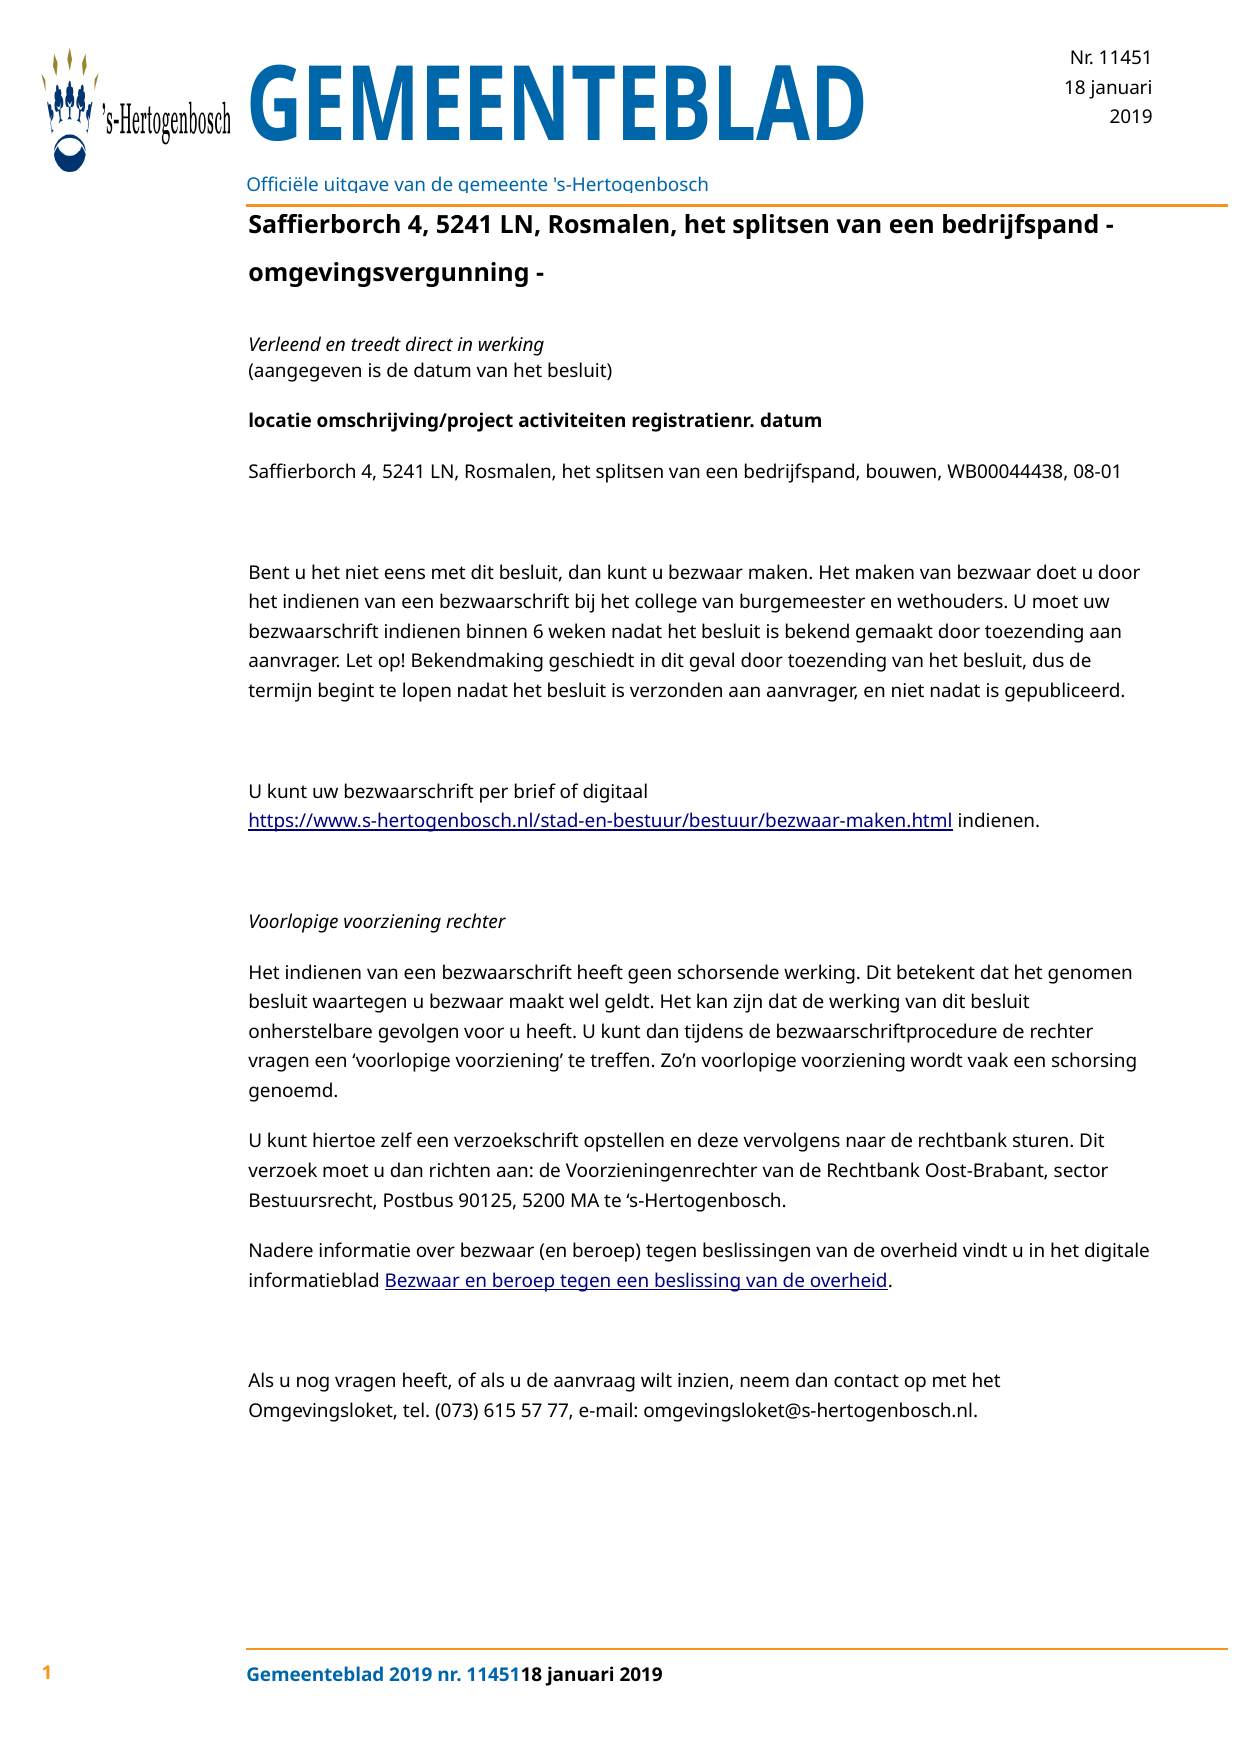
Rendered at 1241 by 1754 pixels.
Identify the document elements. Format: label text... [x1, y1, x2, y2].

text Voorlopige voorziening rechter [248, 908, 1152, 934]
text Nadere informatie over bezwaar (en beroep) tegen beslissingen van de overheid vindt u in het digitale informatieblad Bezwaar en beroep tegen een beslissing van de overheid. [248, 1237, 1152, 1292]
text Het indienen van een bezwaarschrift heeft geen schorsende werking. Dit betekent dat het genomen besluit waartegen u bezwaar maakt wel geldt. Het kan zijn dat de werking van dit besluit onherstelbare gevolgen voor u heeft. U kunt dan tijdens de bezwaarschriftprocedure de rechter vragen een ‘voorlopige voorziening’ te treffen. Zo’n voorlopige voorziening wordt vaak een schorsing genoemd. [248, 959, 1152, 1103]
text Verleend en treedt direct in werking [248, 331, 1152, 357]
text Als u nog vragen heeft, of als u de aanvraag wilt inzien, neem dan contact op met het Omgevingsloket, tel. (073) 615 57 77, e-mail: omgevingsloket@s-hertogenbosch.nl. [248, 1368, 1152, 1423]
text Saffierborch 4, 5241 LN, Rosmalen, het splitsen van een bedrijfspand, bouwen, WB00044438, 08-01 [248, 458, 1152, 484]
text U kunt hiertoe zelf een verzoekschrift opstellen en deze vervolgens naar de rechtbank sturen. Dit verzoek moet u dan richten aan: de Voorzieningenrechter van de Rechtbank Oost-Brabant, sector Bestuursrecht, Postbus 90125, 5200 MA te ‘s-Hertogenbosch. [248, 1128, 1152, 1212]
picture [41, 47, 231, 172]
text locatie omschrijving/project activiteiten registratienr. datum [248, 408, 1152, 433]
text Saffierborch 4, 5241 LN, Rosmalen, het splitsen van een bedrijfspand - omgevingsvergunning - [248, 207, 1152, 288]
text (aangegeven is de datum van het besluit) [248, 357, 1152, 383]
text U kunt uw bezwaarschrift per brief of digitaal https://www.s-hertogenbosch.nl/stad-en-bestuur/bestuur/bezwaar-maken.html indienen. [248, 778, 1152, 833]
text Bent u het niet eens met dit besluit, dan kunt u bezwaar maken. Het maken van bezwaar doet u door het indienen van een bezwaarschrift bij het college van burgemeester en wethouders. U moet uw bezwaarschrift indienen binnen 6 weken nadat het besluit is bekend gemaakt door toezending aan aanvrager. Let op! Bekendmaking geschiedt in dit geval door toezending van het besluit, dus de termijn begint te lopen nadat het besluit is verzonden aan aanvrager, en niet nadat is gepubliceerd. [248, 559, 1152, 703]
